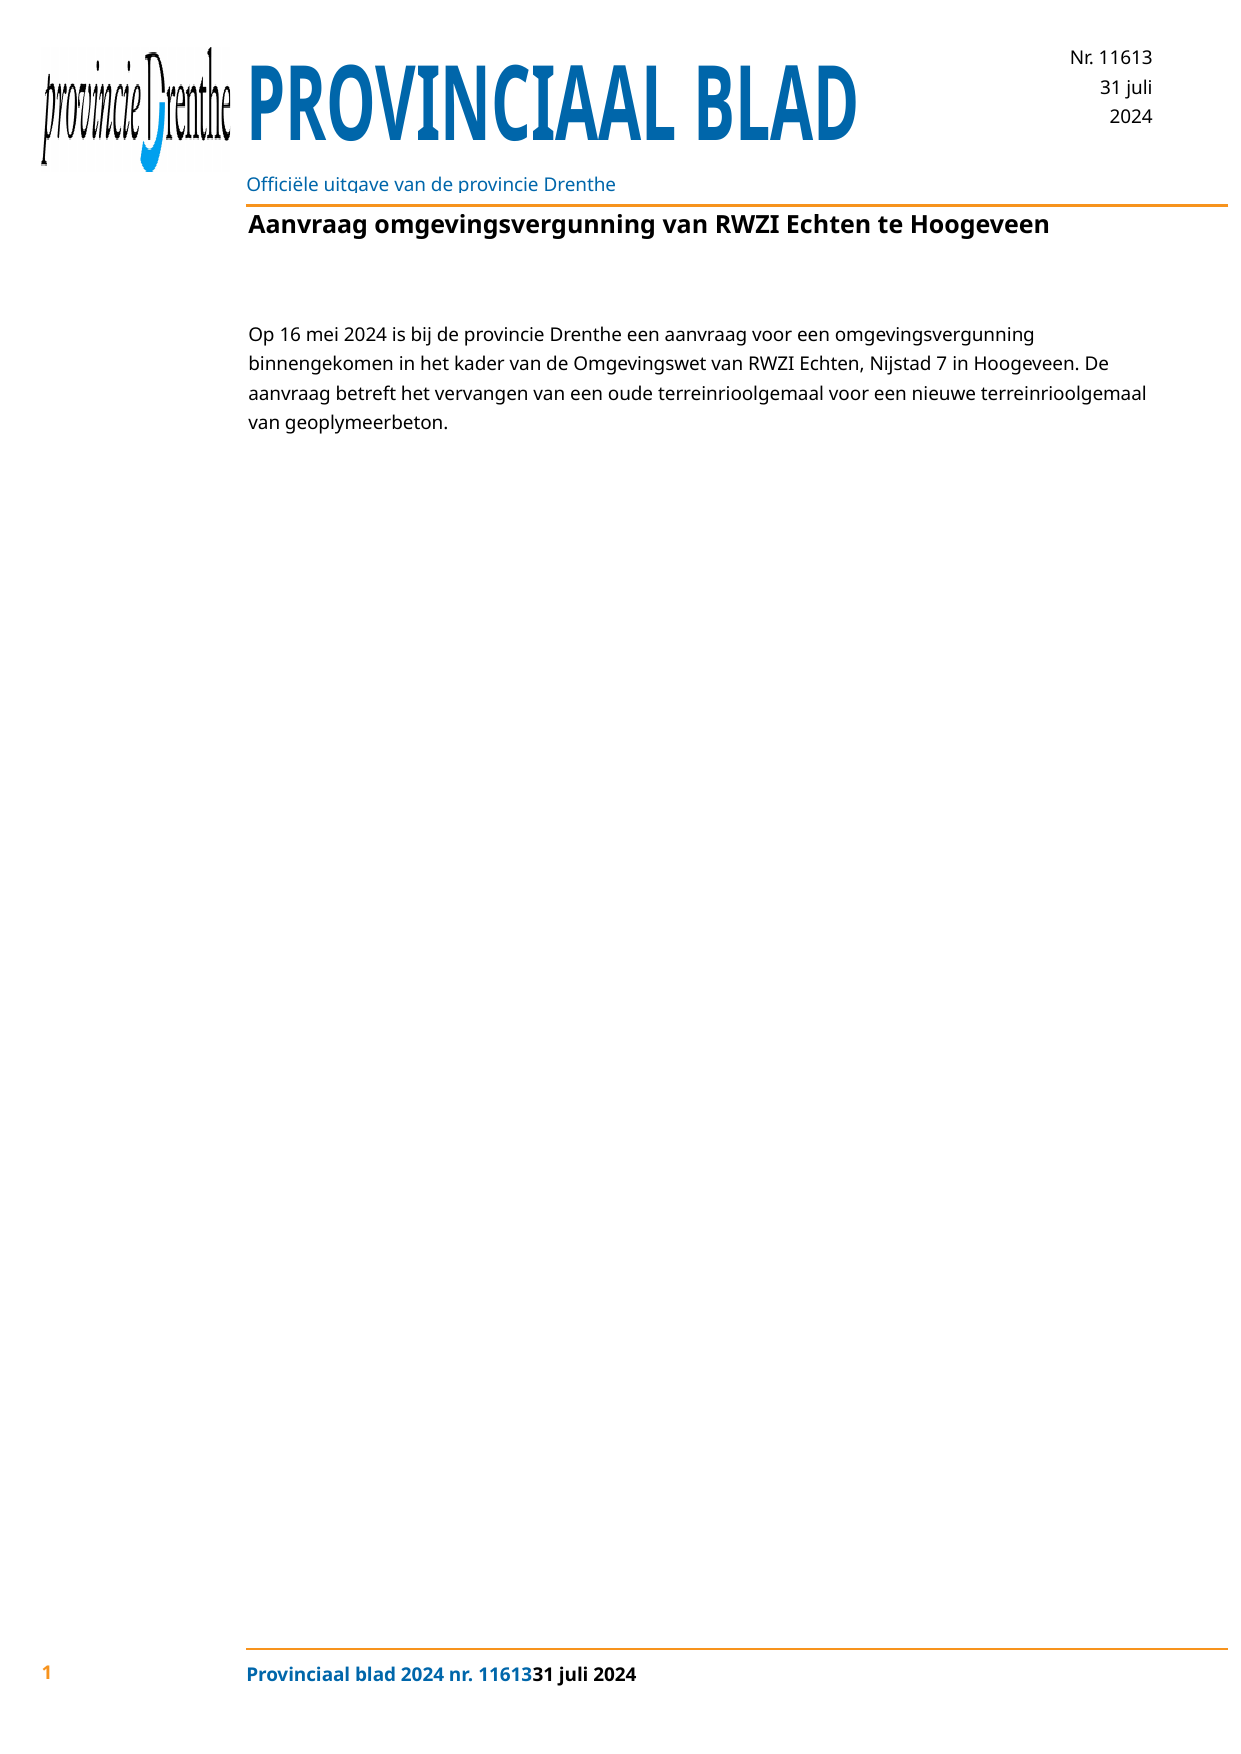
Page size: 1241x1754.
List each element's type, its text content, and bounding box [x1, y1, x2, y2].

text Op 16 mei 2024 is bij de provincie Drenthe een aanvraag voor een omgevingsvergunning binnengekomen in het kader van de Omgevingswet van RWZI Echten, Nijstad 7 in Hoogeveen. De aanvraag betreft het vervangen van een oude terreinrioolgemaal voor een nieuwe terreinrioolgemaal van geoplymeerbeton. [248, 321, 1152, 435]
picture [41, 47, 231, 172]
text Aanvraag omgevingsvergunning van RWZI Echten te Hoogeveen [248, 207, 1152, 241]
